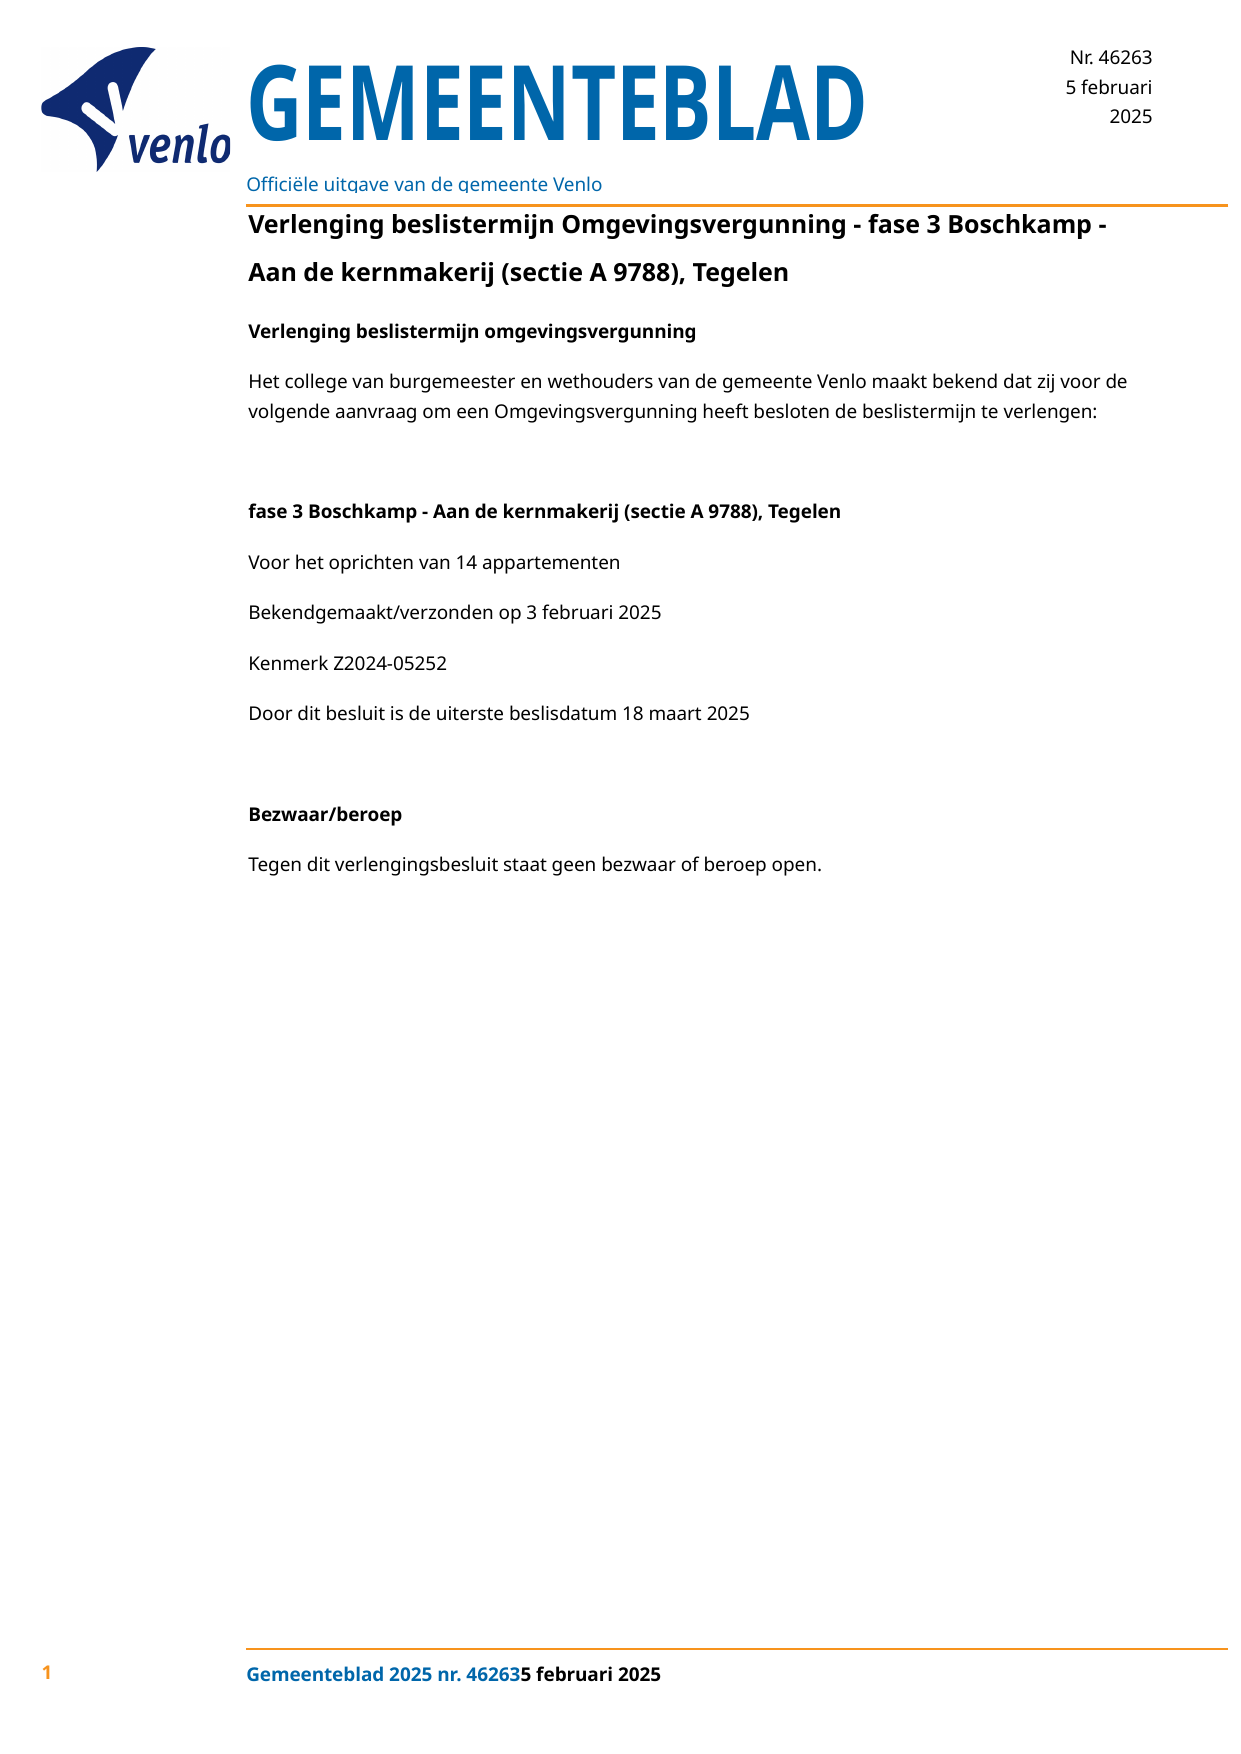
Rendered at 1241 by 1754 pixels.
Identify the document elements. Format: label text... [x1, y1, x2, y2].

text Bekendgemaakt/verzonden op 3 februari 2025 [248, 599, 1152, 625]
text Door dit besluit is de uiterste beslisdatum 18 maart 2025 [248, 700, 1152, 726]
text Verlenging beslistermijn Omgevingsvergunning - fase 3 Boschkamp - Aan de kernmakerij (sectie A 9788), Tegelen [248, 207, 1152, 288]
picture [41, 47, 231, 172]
text Het college van burgemeester en wethouders van de gemeente Venlo maakt bekend dat zij voor de volgende aanvraag om een Omgevingsvergunning heeft besloten de beslistermijn te verlengen: [248, 368, 1152, 424]
text Voor het oprichten van 14 appartementen [248, 549, 1152, 575]
text Bezwaar/beroep [248, 801, 1152, 827]
text Tegen dit verlengingsbesluit staat geen bezwaar of beroep open. [248, 852, 1152, 877]
text fase 3 Boschkamp - Aan de kernmakerij (sectie A 9788), Tegelen [248, 499, 1152, 524]
text Verlenging beslistermijn omgevingsvergunning [248, 318, 1152, 344]
text Kenmerk Z2024-05252 [248, 650, 1152, 676]
